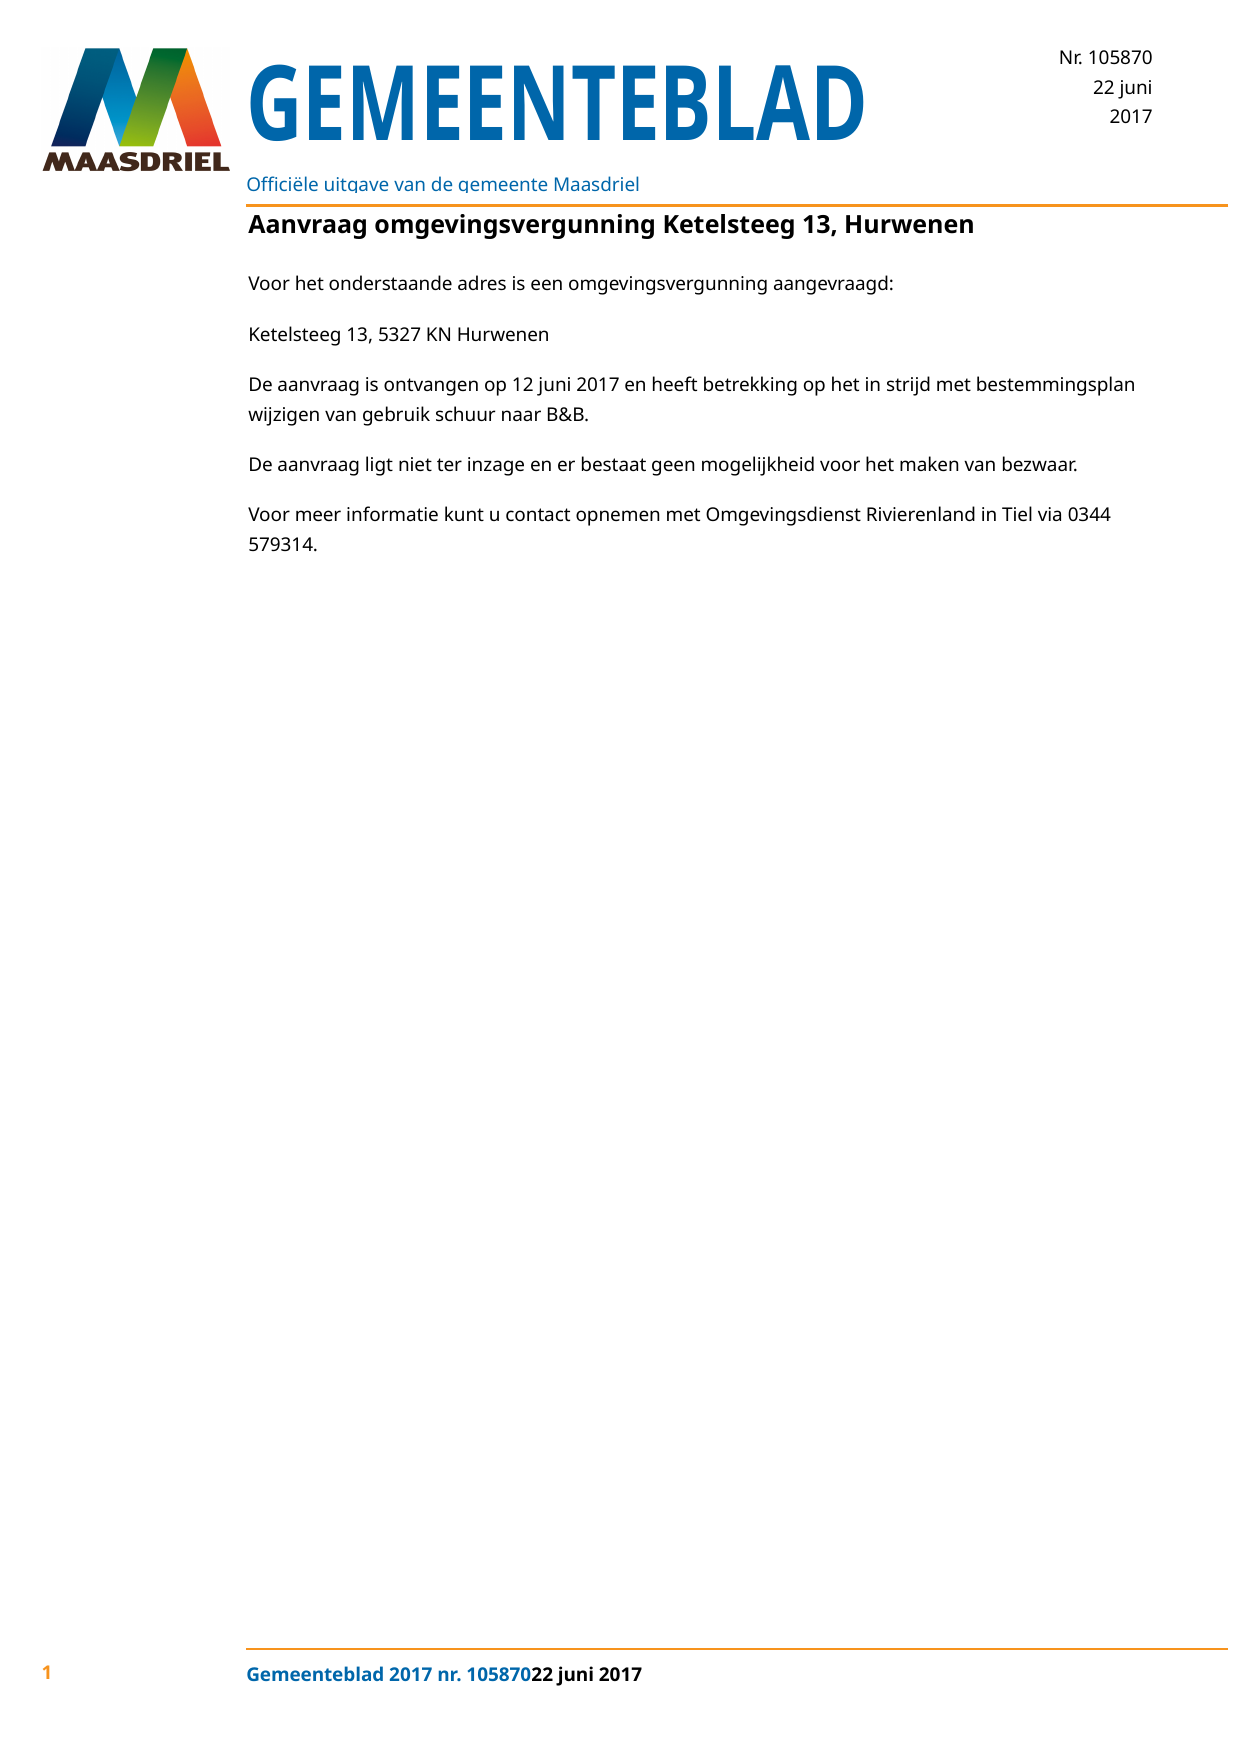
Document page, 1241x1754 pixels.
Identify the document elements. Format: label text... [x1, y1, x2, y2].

text De aanvraag ligt niet ter inzage en er bestaat geen mogelijkheid voor het maken van bezwaar. [248, 451, 1152, 477]
text Ketelsteeg 13, 5327 KN Hurwenen [248, 321, 1152, 346]
text Voor het onderstaande adres is een omgevingsvergunning aangevraagd: [248, 270, 1152, 296]
picture [41, 47, 231, 172]
text Voor meer informatie kunt u contact opnemen met Omgevingsdienst Rivierenland in Tiel via 0344 579314. [248, 502, 1152, 557]
text Aanvraag omgevingsvergunning Ketelsteeg 13, Hurwenen [248, 207, 1152, 241]
text De aanvraag is ontvangen op 12 juni 2017 en heeft betrekking op het in strijd met bestemmingsplan wijzigen van gebruik schuur naar B&B. [248, 371, 1152, 426]
